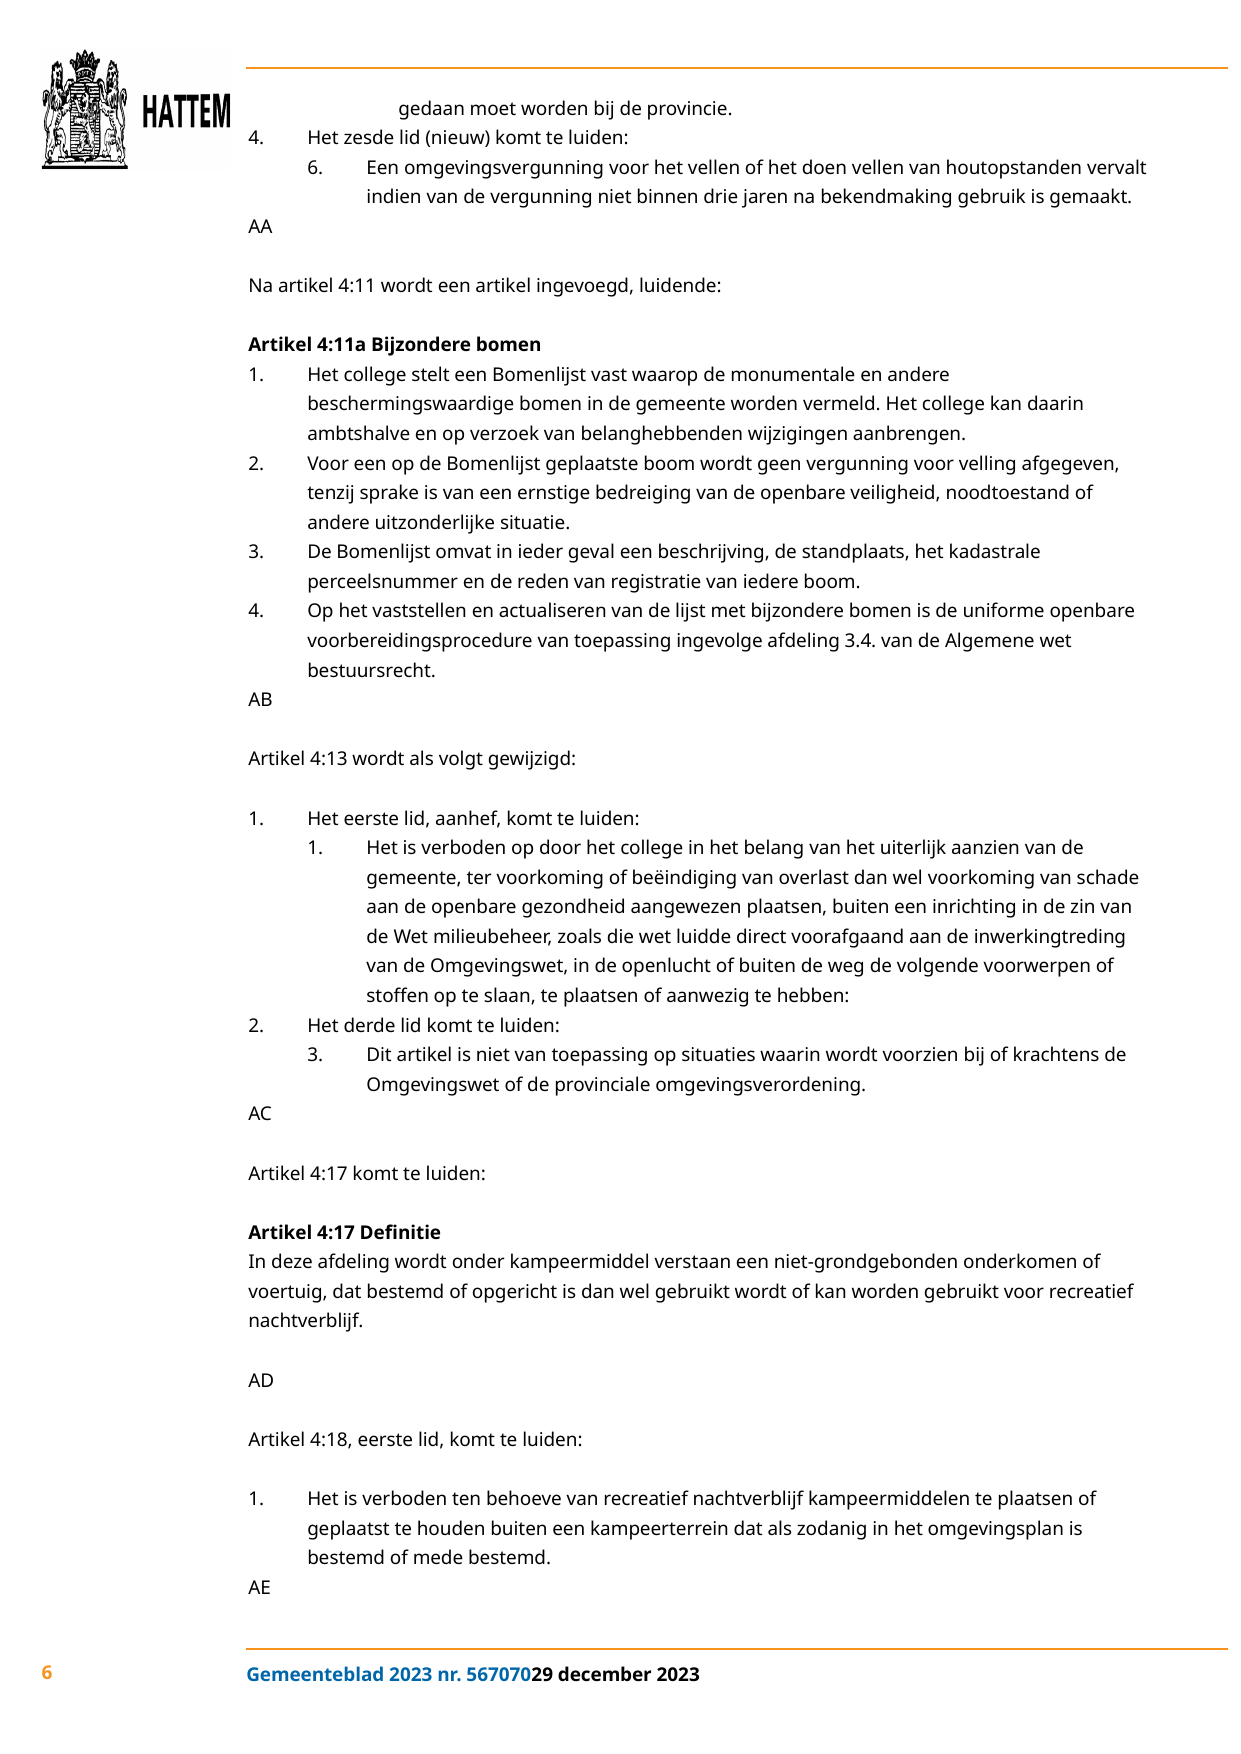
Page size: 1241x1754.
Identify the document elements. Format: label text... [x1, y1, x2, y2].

list Het is verboden op door het college in het belang van het uiterlijk aanzien van de gemeente, ter voorkoming of beëindiging van overlast dan wel voorkoming van schade aan de openbare gezondheid aangewezen plaatsen, buiten een inrichting in de zin van de Wet milieubeheer, zoals die wet luidde direct voorafgaand aan de inwerkingtreding van de Omgevingswet, in de openlucht of buiten de weg de volgende voorwerpen of stoffen op te slaan, te plaatsen of aanwezig te hebben: [307, 834, 1152, 1008]
text In deze afdeling wordt onder kampeermiddel verstaan een niet-grondgebonden onderkomen of voertuig, dat bestemd of opgericht is dan wel gebruikt wordt of kan worden gebruikt voor recreatief nachtverblijf. [248, 1248, 1152, 1333]
text Artikel 4:11a Bijzondere bomen [248, 331, 1152, 357]
list Het zesde lid (nieuw) komt te luiden: [248, 124, 1152, 150]
text Artikel 4:17 komt te luiden: [248, 1160, 1152, 1186]
text AA [248, 213, 1152, 239]
text AD [248, 1367, 1152, 1393]
list Op het vaststellen en actualiseren van de lijst met bijzondere bomen is de uniforme openbare voorbereidingsprocedure van toepassing ingevolge afdeling 3.4. van de Algemene wet bestuursrecht. [248, 598, 1152, 683]
list gedaan moet worden bij de provincie. [361, 95, 1152, 121]
list Dit artikel is niet van toepassing op situaties waarin wordt voorzien bij of krachtens de Omgevingswet of de provinciale omgevingsverordening. [307, 1041, 1152, 1097]
text Artikel 4:13 wordt als volgt gewijzigd: [248, 746, 1152, 771]
text Artikel 4:18, eerste lid, komt te luiden: [248, 1426, 1152, 1452]
list Het derde lid komt te luiden: [248, 1012, 1152, 1038]
list Een omgevingsvergunning voor het vellen of het doen vellen van houtopstanden vervalt indien van de vergunning niet binnen drie jaren na bekendmaking gebruik is gemaakt. [307, 154, 1152, 209]
picture [41, 47, 231, 172]
text Artikel 4:17 Definitie [248, 1219, 1152, 1245]
list Het eerste lid, aanhef, komt te luiden: [248, 805, 1152, 831]
list Het college stelt een Bomenlijst vast waarop de monumentale en andere beschermingswaardige bomen in de gemeente worden vermeld. Het college kan daarin ambtshalve en op verzoek van belanghebbenden wijzigingen aanbrengen. [248, 361, 1152, 446]
list De Bomenlijst omvat in ieder geval een beschrijving, de standplaats, het kadastrale perceelsnummer en de reden van registratie van iedere boom. [248, 538, 1152, 594]
list Voor een op de Bomenlijst geplaatste boom wordt geen vergunning voor velling afgegeven, tenzij sprake is van een ernstige bedreiging van de openbare veiligheid, noodtoestand of andere uitzonderlijke situatie. [248, 450, 1152, 535]
list Het is verboden ten behoeve van recreatief nachtverblijf kampeermiddelen te plaatsen of geplaatst te houden buiten een kampeerterrein dat als zodanig in het omgevingsplan is bestemd of mede bestemd. [248, 1485, 1152, 1570]
text AC [248, 1101, 1152, 1126]
text AB [248, 686, 1152, 712]
text Na artikel 4:11 wordt een artikel ingevoegd, luidende: [248, 272, 1152, 298]
text AE [248, 1574, 1152, 1600]
